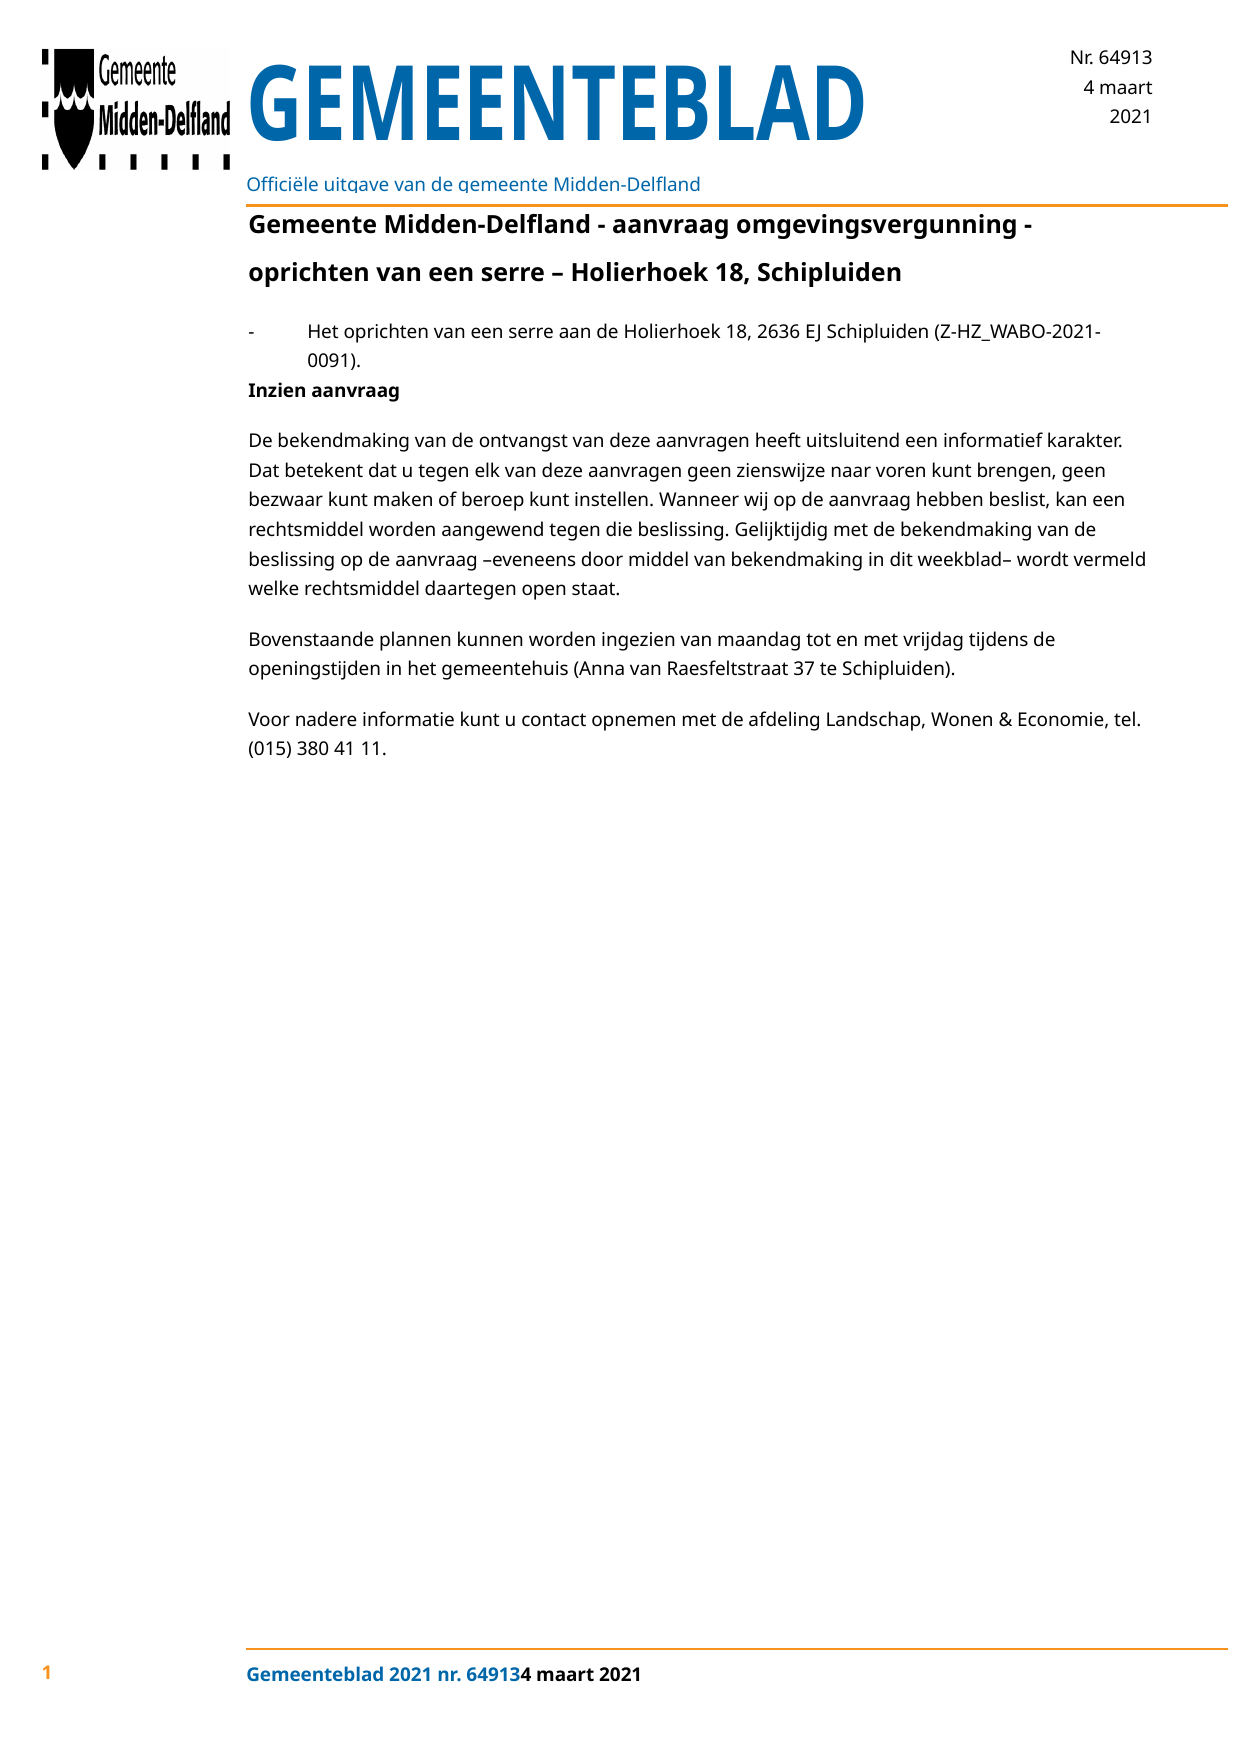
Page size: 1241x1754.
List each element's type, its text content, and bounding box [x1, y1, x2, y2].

picture [41, 47, 231, 172]
text Bovenstaande plannen kunnen worden ingezien van maandag tot en met vrijdag tijdens de openingstijden in het gemeentehuis (Anna van Raesfeltstraat 37 te Schipluiden). [248, 626, 1152, 681]
text Gemeente Midden-Delfland - aanvraag omgevingsvergunning - oprichten van een serre – Holierhoek 18, Schipluiden [248, 207, 1152, 288]
text Inzien aanvraag [248, 377, 1152, 403]
text De bekendmaking van de ontvangst van deze aanvragen heeft uitsluitend een informatief karakter. Dat betekent dat u tegen elk van deze aanvragen geen zienswijze naar voren kunt brengen, geen bezwaar kunt maken of beroep kunt instellen. Wanneer wij op de aanvraag hebben beslist, kan een rechtsmiddel worden aangewend tegen die beslissing. Gelijktijdig met de bekendmaking van de beslissing op de aanvraag –eveneens door middel van bekendmaking in dit weekblad– wordt vermeld welke rechtsmiddel daartegen open staat. [248, 427, 1152, 601]
text Voor nadere informatie kunt u contact opnemen met de afdeling Landschap, Wonen & Economie, tel. (015) 380 41 11. [248, 706, 1152, 761]
list Het oprichten van een serre aan de Holierhoek 18, 2636 EJ Schipluiden (Z-HZ_WABO-2021-0091). [248, 318, 1152, 373]
